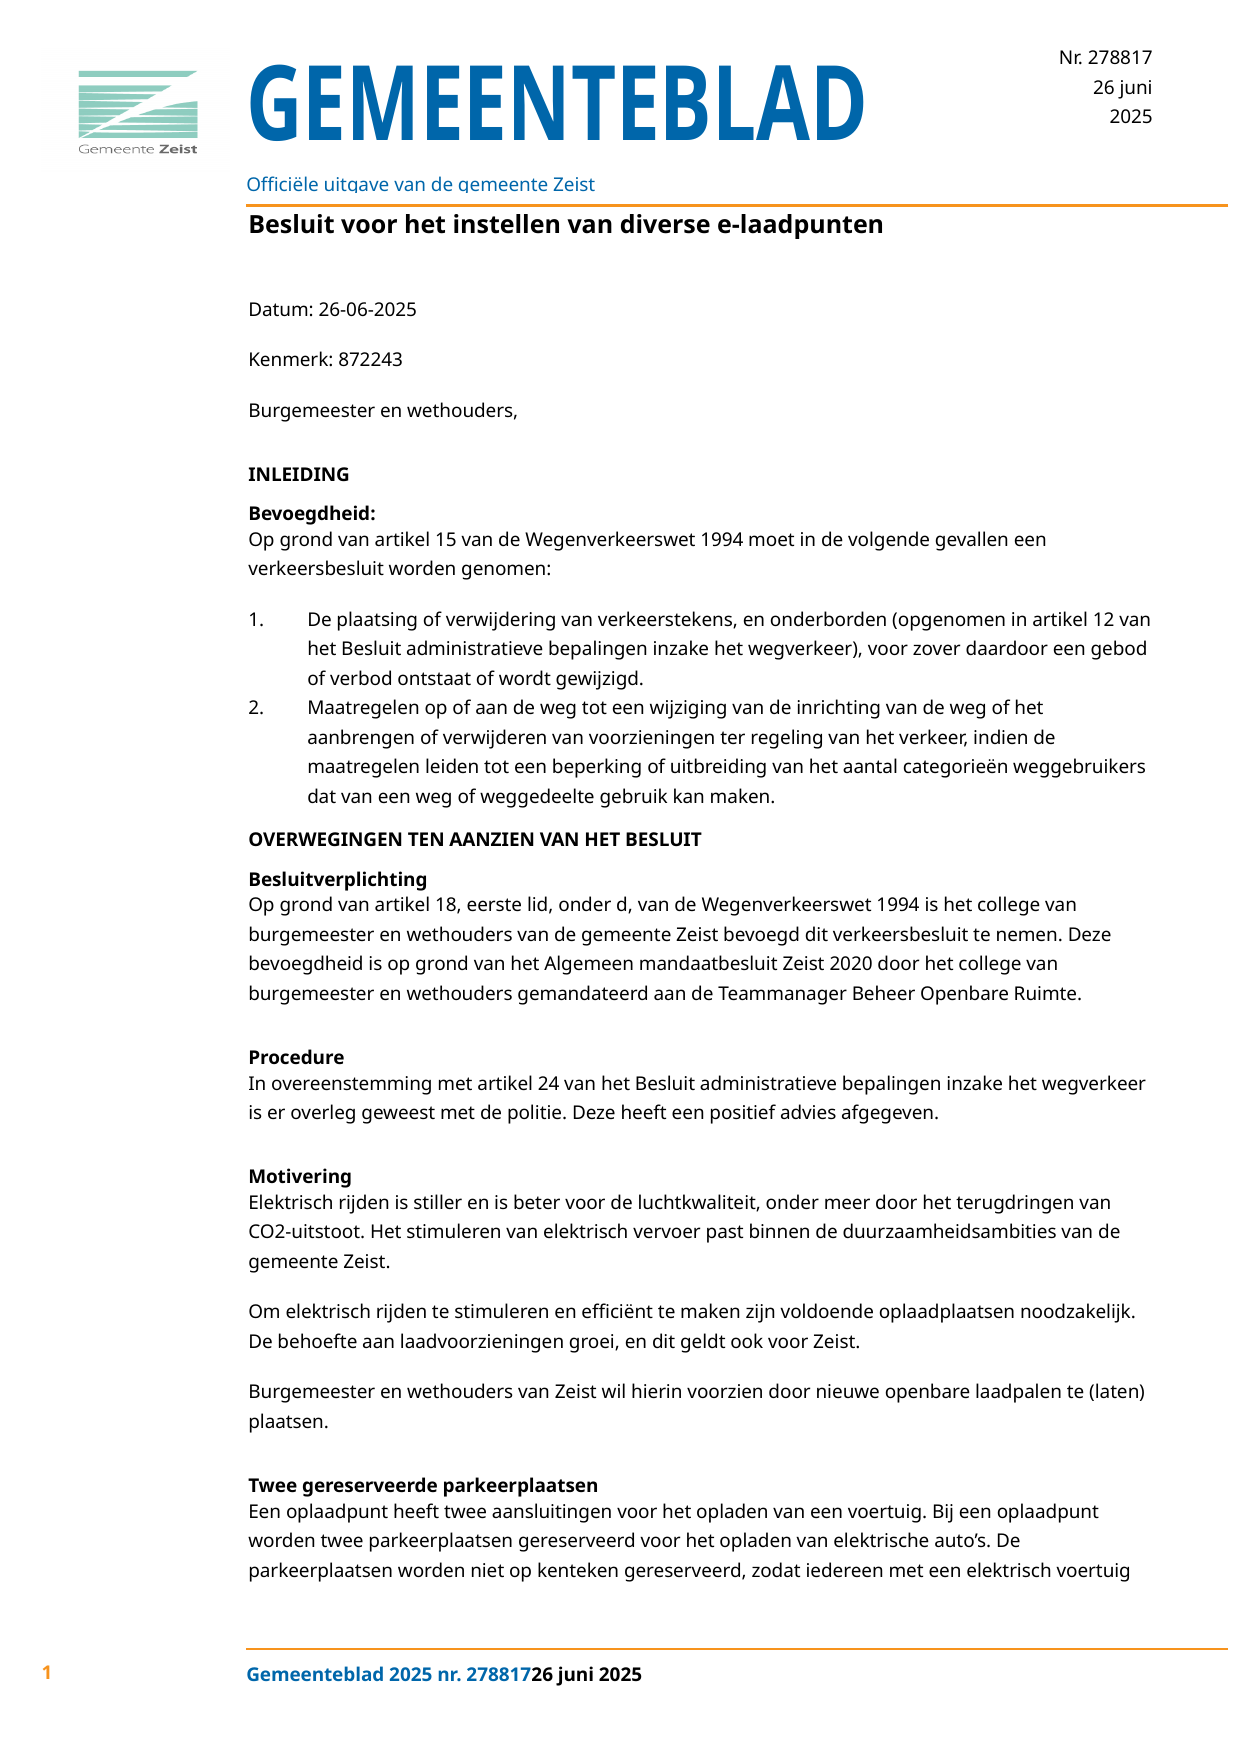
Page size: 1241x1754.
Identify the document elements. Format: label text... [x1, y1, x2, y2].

text Een oplaadpunt heeft twee aansluitingen voor het opladen van een voertuig. Bij een oplaadpunt worden twee parkeerplaatsen gereserveerd voor het opladen van elektrische auto’s. De parkeerplaatsen worden niet op kenteken gereserveerd, zodat iedereen met een elektrisch voertuig [248, 1498, 1152, 1583]
text Besluit voor het instellen van diverse e-laadpunten [248, 207, 1152, 241]
text Burgemeester en wethouders, [248, 397, 1152, 423]
text Procedure [248, 1044, 1152, 1070]
text INLEIDING [248, 461, 1152, 487]
text Op grond van artikel 18, eerste lid, onder d, van de Wegenverkeerswet 1994 is het college van burgemeester en wethouders van de gemeente Zeist bevoegd dit verkeersbesluit te nemen. Deze bevoegdheid is op grond van het Algemeen mandaatbesluit Zeist 2020 door het college van burgemeester en wethouders gemandateerd aan de Teammanager Beheer Openbare Ruimte. [248, 891, 1152, 1006]
text Besluitverplichting [248, 866, 1152, 891]
text Om elektrisch rijden te stimuleren en efficiënt te maken zijn voldoende oplaadplaatsen noodzakelijk. De behoefte aan laadvoorzieningen groei, en dit geldt ook voor Zeist. [248, 1299, 1152, 1354]
picture [41, 47, 231, 172]
text Elektrisch rijden is stiller en is beter voor de luchtkwaliteit, onder meer door het terugdringen van CO2-uitstoot. Het stimuleren van elektrisch vervoer past binnen de duurzaamheidsambities van de gemeente Zeist. [248, 1189, 1152, 1274]
text Motivering [248, 1163, 1152, 1189]
text Burgemeester en wethouders van Zeist wil hierin voorzien door nieuwe openbare laadpalen te (laten) plaatsen. [248, 1379, 1152, 1434]
text Op grond van artikel 15 van de Wegenverkeerswet 1994 moet in de volgende gevallen een verkeersbesluit worden genomen: [248, 526, 1152, 581]
list De plaatsing of verwijdering van verkeerstekens, en onderborden (opgenomen in artikel 12 van het Besluit administratieve bepalingen inzake het wegverkeer), voor zover daardoor een gebod of verbod ontstaat of wordt gewijzigd. [248, 606, 1152, 691]
list Maatregelen op of aan de weg tot een wijziging van de inrichting van de weg of het aanbrengen of verwijderen van voorzieningen ter regeling van het verkeer, indien de maatregelen leiden tot een beperking of uitbreiding van het aantal categorieën weggebruikers dat van een weg of weggedeelte gebruik kan maken. [248, 694, 1152, 809]
text OVERWEGINGEN TEN AANZIEN VAN HET BESLUIT [248, 826, 1152, 852]
text In overeenstemming met artikel 24 van het Besluit administratieve bepalingen inzake het wegverkeer is er overleg geweest met de politie. Deze heeft een positief advies afgegeven. [248, 1070, 1152, 1125]
text Twee gereserveerde parkeerplaatsen [248, 1472, 1152, 1498]
text Bevoegdheid: [248, 500, 1152, 526]
text Datum: 26-06-2025 [248, 296, 1152, 322]
text Kenmerk: 872243 [248, 346, 1152, 372]
